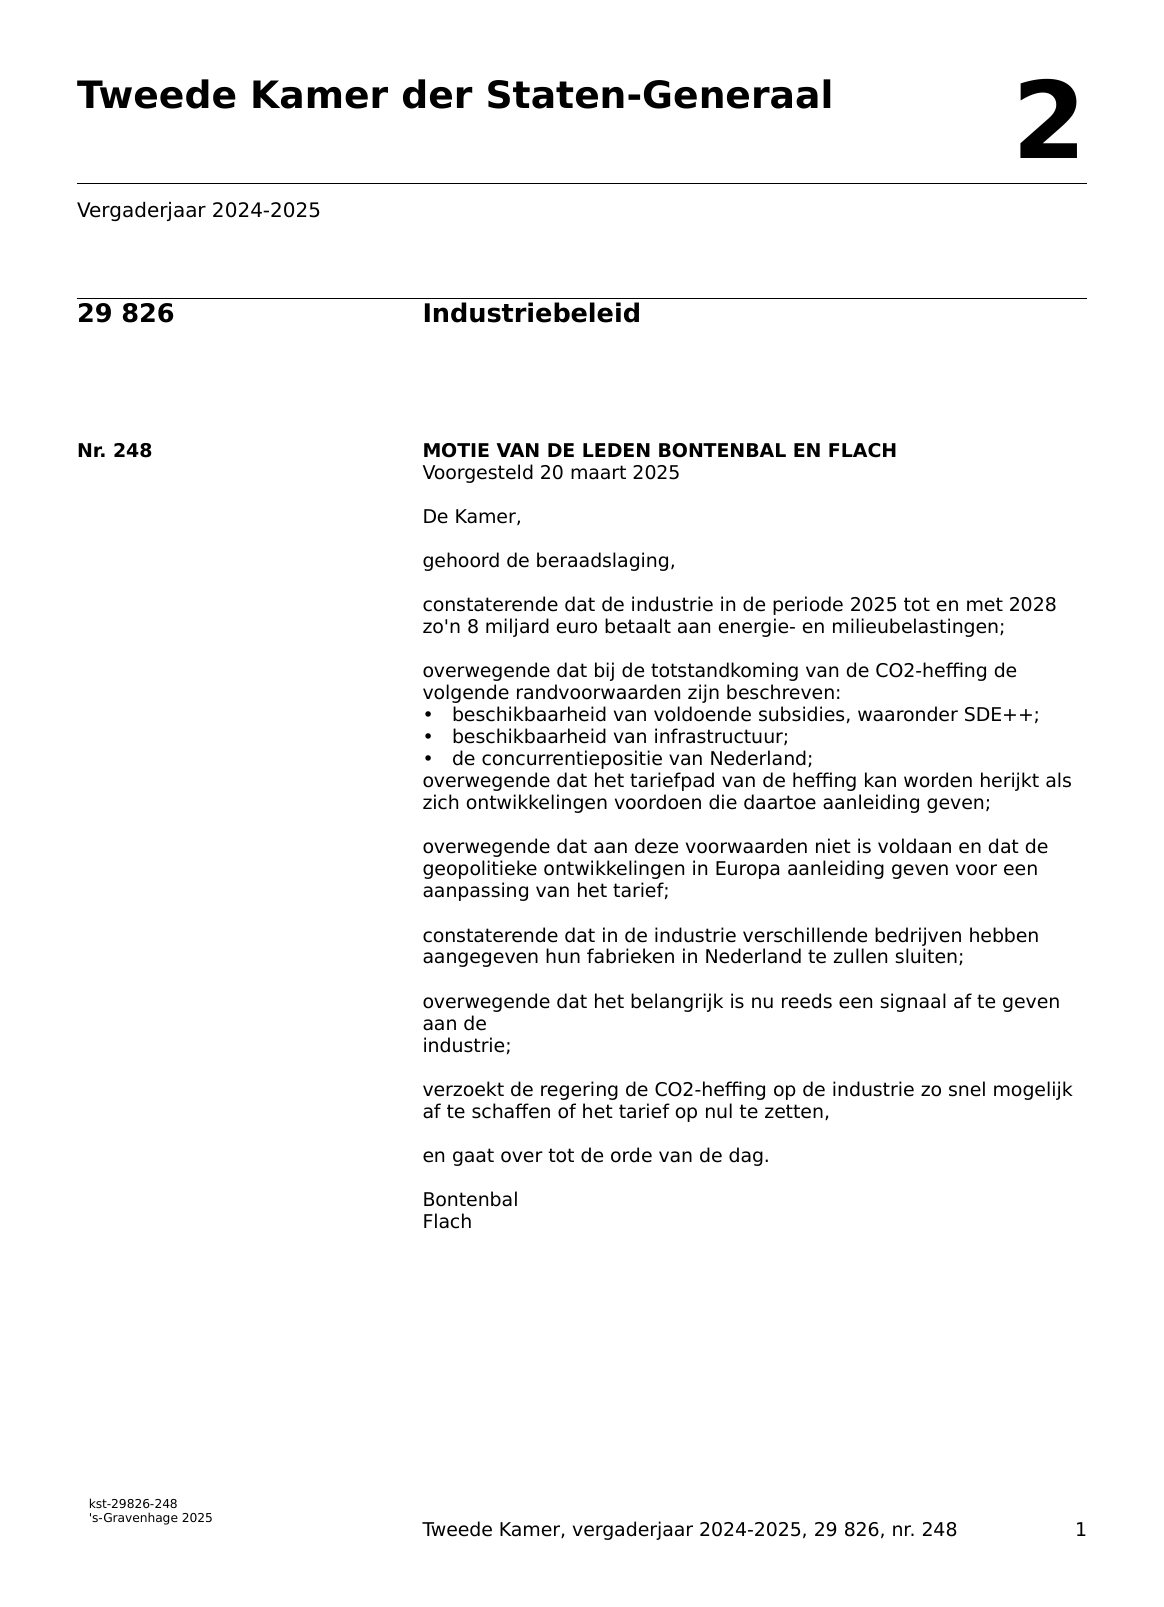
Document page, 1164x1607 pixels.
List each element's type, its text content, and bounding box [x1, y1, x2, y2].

table_cell Vergaderjaar 2024-2025 [77, 184, 1087, 298]
text Voorgesteld 20 maart 2025 [422, 462, 1087, 484]
text constaterende dat de industrie in de periode 2025 tot en met 2028 zo'n 8 miljard euro betaalt aan energie- en milieubelastingen; [422, 594, 1087, 638]
table_header Tweede Kamer der Staten-Generaal [77, 59, 886, 183]
text Bontenbal [422, 1189, 1087, 1211]
text en gaat over tot de orde van de dag. [422, 1145, 1087, 1167]
text • beschikbaarheid van infrastructuur; [422, 726, 1087, 748]
subtitle 29 826 Industriebeleid [77, 299, 1087, 329]
text overwegende dat bij de totstandkoming van de CO2-heffing de volgende randvoorwaarden zijn beschreven: [422, 660, 1087, 704]
text constaterende dat in de industrie verschillende bedrijven hebben aangegeven hun fabrieken in Nederland te zullen sluiten; [422, 924, 1087, 968]
text overwegende dat aan deze voorwaarden niet is voldaan en dat de geopolitieke ontwikkelingen in Europa aanleiding geven voor een aanpassing van het tarief; [422, 836, 1087, 902]
text Flach [422, 1211, 1087, 1233]
text De Kamer, [422, 506, 1087, 528]
table_header 2 [886, 59, 1087, 183]
subtitle Nr. 248 MOTIE VAN DE LEDEN BONTENBAL EN FLACH [77, 440, 1087, 462]
text gehoord de beraadslaging, [422, 550, 1087, 572]
text overwegende dat het tariefpad van de heffing kan worden herijkt als zich ontwikkelingen voordoen die daartoe aanleiding geven; [422, 770, 1087, 814]
text verzoekt de regering de CO2-heffing op de industrie zo snel mogelijk af te schaffen of het tarief op nul te zetten, [422, 1079, 1087, 1123]
text • de concurrentiepositie van Nederland; [422, 748, 1087, 770]
text 's-Gravenhage 2025 [88, 1511, 323, 1525]
text industrie; [422, 1034, 1087, 1057]
text • beschikbaarheid van voldoende subsidies, waaronder SDE++; [422, 704, 1087, 726]
text overwegende dat het belangrijk is nu reeds een signaal af te geven aan de [422, 991, 1087, 1034]
text kst-29826-248 [88, 1497, 323, 1511]
